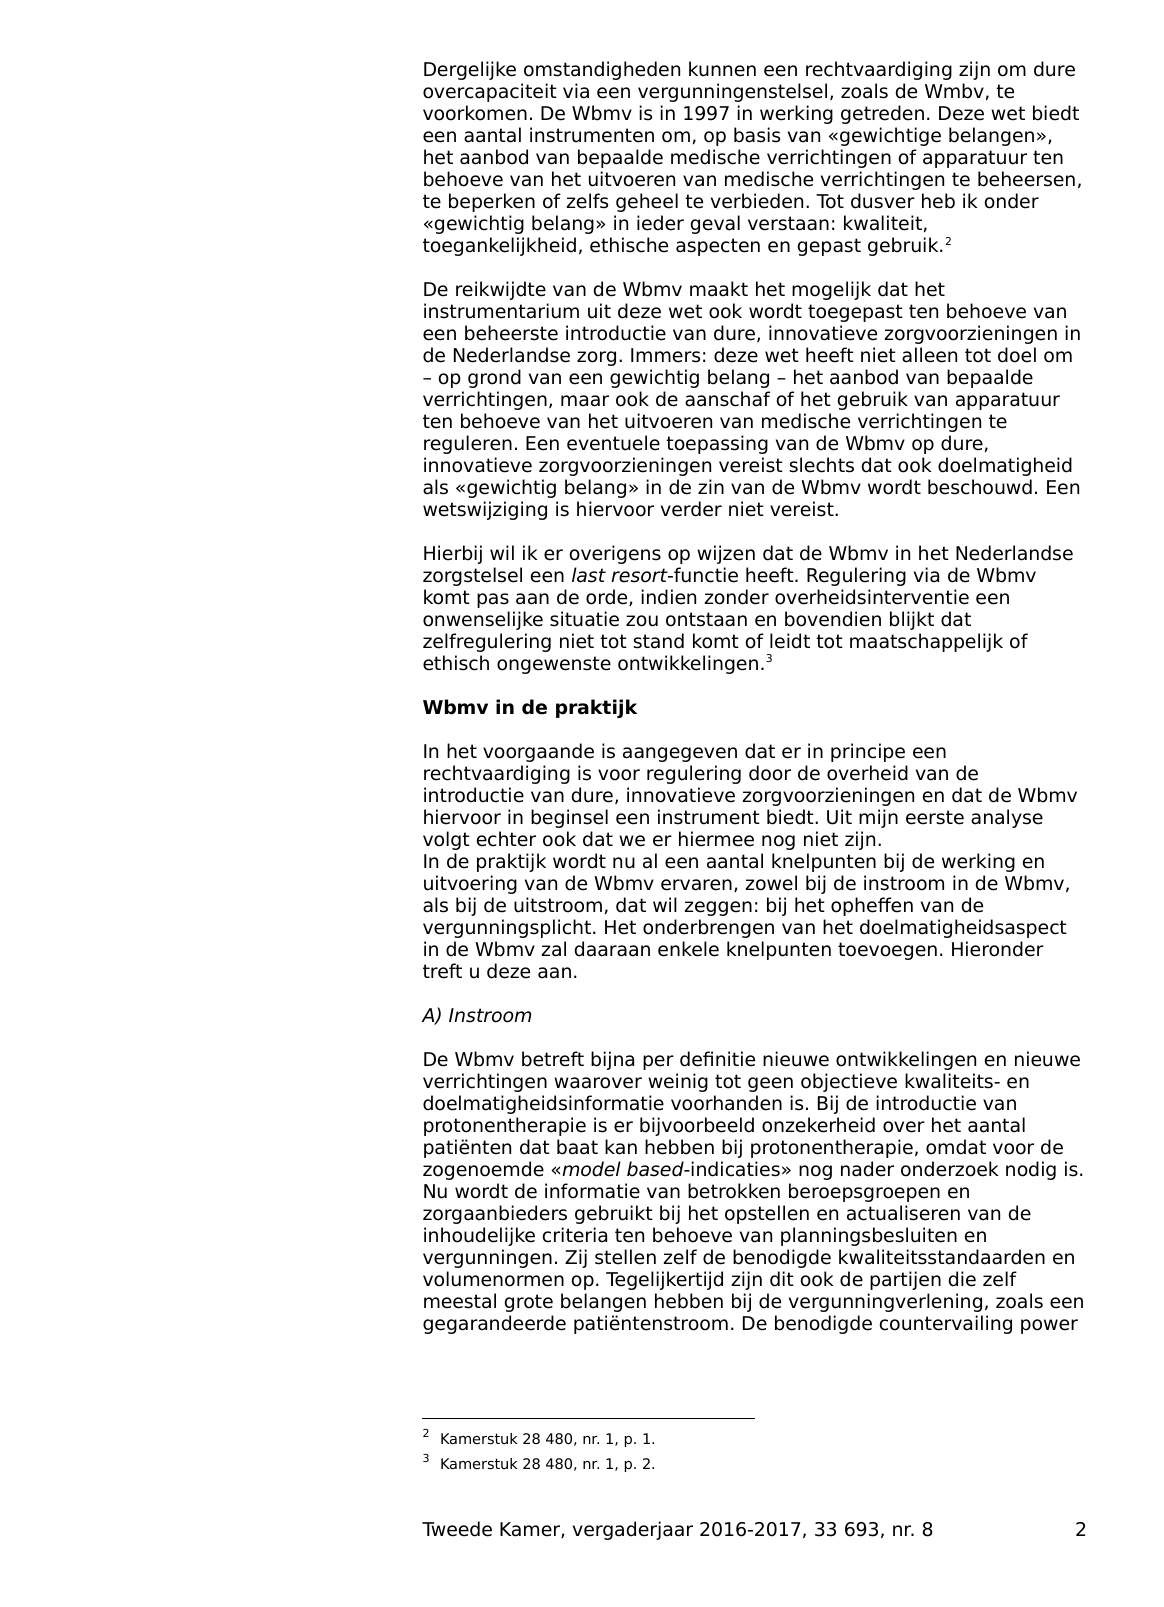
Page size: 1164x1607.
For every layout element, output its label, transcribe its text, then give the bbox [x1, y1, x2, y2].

text De reikwijdte van de Wbmv maakt het mogelijk dat het instrumentarium uit deze wet ook wordt toegepast ten behoeve van een beheerste introductie van dure, innovatieve zorgvoorzieningen in de Nederlandse zorg. Immers: deze wet heeft niet alleen tot doel om – op grond van een gewichtig belang – het aanbod van bepaalde verrichtingen, maar ook de aanschaf of het gebruik van apparatuur ten behoeve van het uitvoeren van medische verrichtingen te reguleren. Een eventuele toepassing van de Wbmv op dure, innovatieve zorgvoorzieningen vereist slechts dat ook doelmatigheid als «gewichtig belang» in de zin van de Wbmv wordt beschouwd. Een wetswijziging is hiervoor verder niet vereist. [422, 279, 1087, 521]
text Dergelijke omstandigheden kunnen een rechtvaardiging zijn om dure overcapaciteit via een vergunningenstelsel, zoals de Wmbv, te voorkomen. De Wbmv is in 1997 in werking getreden. Deze wet biedt een aantal instrumenten om, op basis van «gewichtige belangen», het aanbod van bepaalde medische verrichtingen of apparatuur ten behoeve van het uitvoeren van medische verrichtingen te beheersen, te beperken of zelfs geheel te verbieden. Tot dusver heb ik onder «gewichtig belang» in ieder geval verstaan: kwaliteit, toegankelijkheid, ethische aspecten en gepast gebruik. [422, 59, 1087, 257]
text In de praktijk wordt nu al een aantal knelpunten bij de werking en uitvoering van de Wbmv ervaren, zowel bij de instroom in de Wbmv, als bij de uitstroom, dat wil zeggen: bij het opheffen van de vergunningsplicht. Het onderbrengen van het doelmatigheidsaspect in de Wbmv zal daaraan enkele knelpunten toevoegen. Hieronder treft u deze aan. [422, 851, 1087, 983]
text In het voorgaande is aangegeven dat er in principe een rechtvaardiging is voor regulering door de overheid van de introductie van dure, innovatieve zorgvoorzieningen en dat de Wbmv hiervoor in beginsel een instrument biedt. Uit mijn eerste analyse volgt echter ook dat we er hiermee nog niet zijn. [422, 741, 1087, 851]
subtitle Wbmv in de praktijk [422, 697, 1087, 719]
text De Wbmv betreft bijna per definitie nieuwe ontwikkelingen en nieuwe verrichtingen waarover weinig tot geen objectieve kwaliteits- en doelmatigheidsinformatie voorhanden is. Bij de introductie van protonentherapie is er bijvoorbeeld onzekerheid over het aantal patiënten dat baat kan hebben bij protonentherapie, omdat voor de zogenoemde «model based-indicaties» nog nader onderzoek nodig is. Nu wordt de informatie van betrokken beroepsgroepen en zorgaanbieders gebruikt bij het opstellen en actualiseren van de inhoudelijke criteria ten behoeve van planningsbesluiten en vergunningen. Zij stellen zelf de benodigde kwaliteitsstandaarden en volumenormen op. Tegelijkertijd zijn dit ook de partijen die zelf meestal grote belangen hebben bij de vergunningverlening, zoals een gegarandeerde patiëntenstroom. De benodigde countervailing power [422, 1049, 1087, 1335]
text Kamerstuk 28 480, nr. 1, p. 1. [422, 1427, 1087, 1449]
subtitle A) Instroom [422, 1005, 1087, 1027]
text Kamerstuk 28 480, nr. 1, p. 2. [422, 1452, 1087, 1474]
text Hierbij wil ik er overigens op wijzen dat de Wbmv in het Nederlandse zorgstelsel een last resort-functie heeft. Regulering via de Wbmv komt pas aan de orde, indien zonder overheidsinterventie een onwenselijke situatie zou ontstaan en bovendien blijkt dat zelfregulering niet tot stand komt of leidt tot maatschappelijk of ethisch ongewenste ontwikkelingen. [422, 543, 1087, 675]
